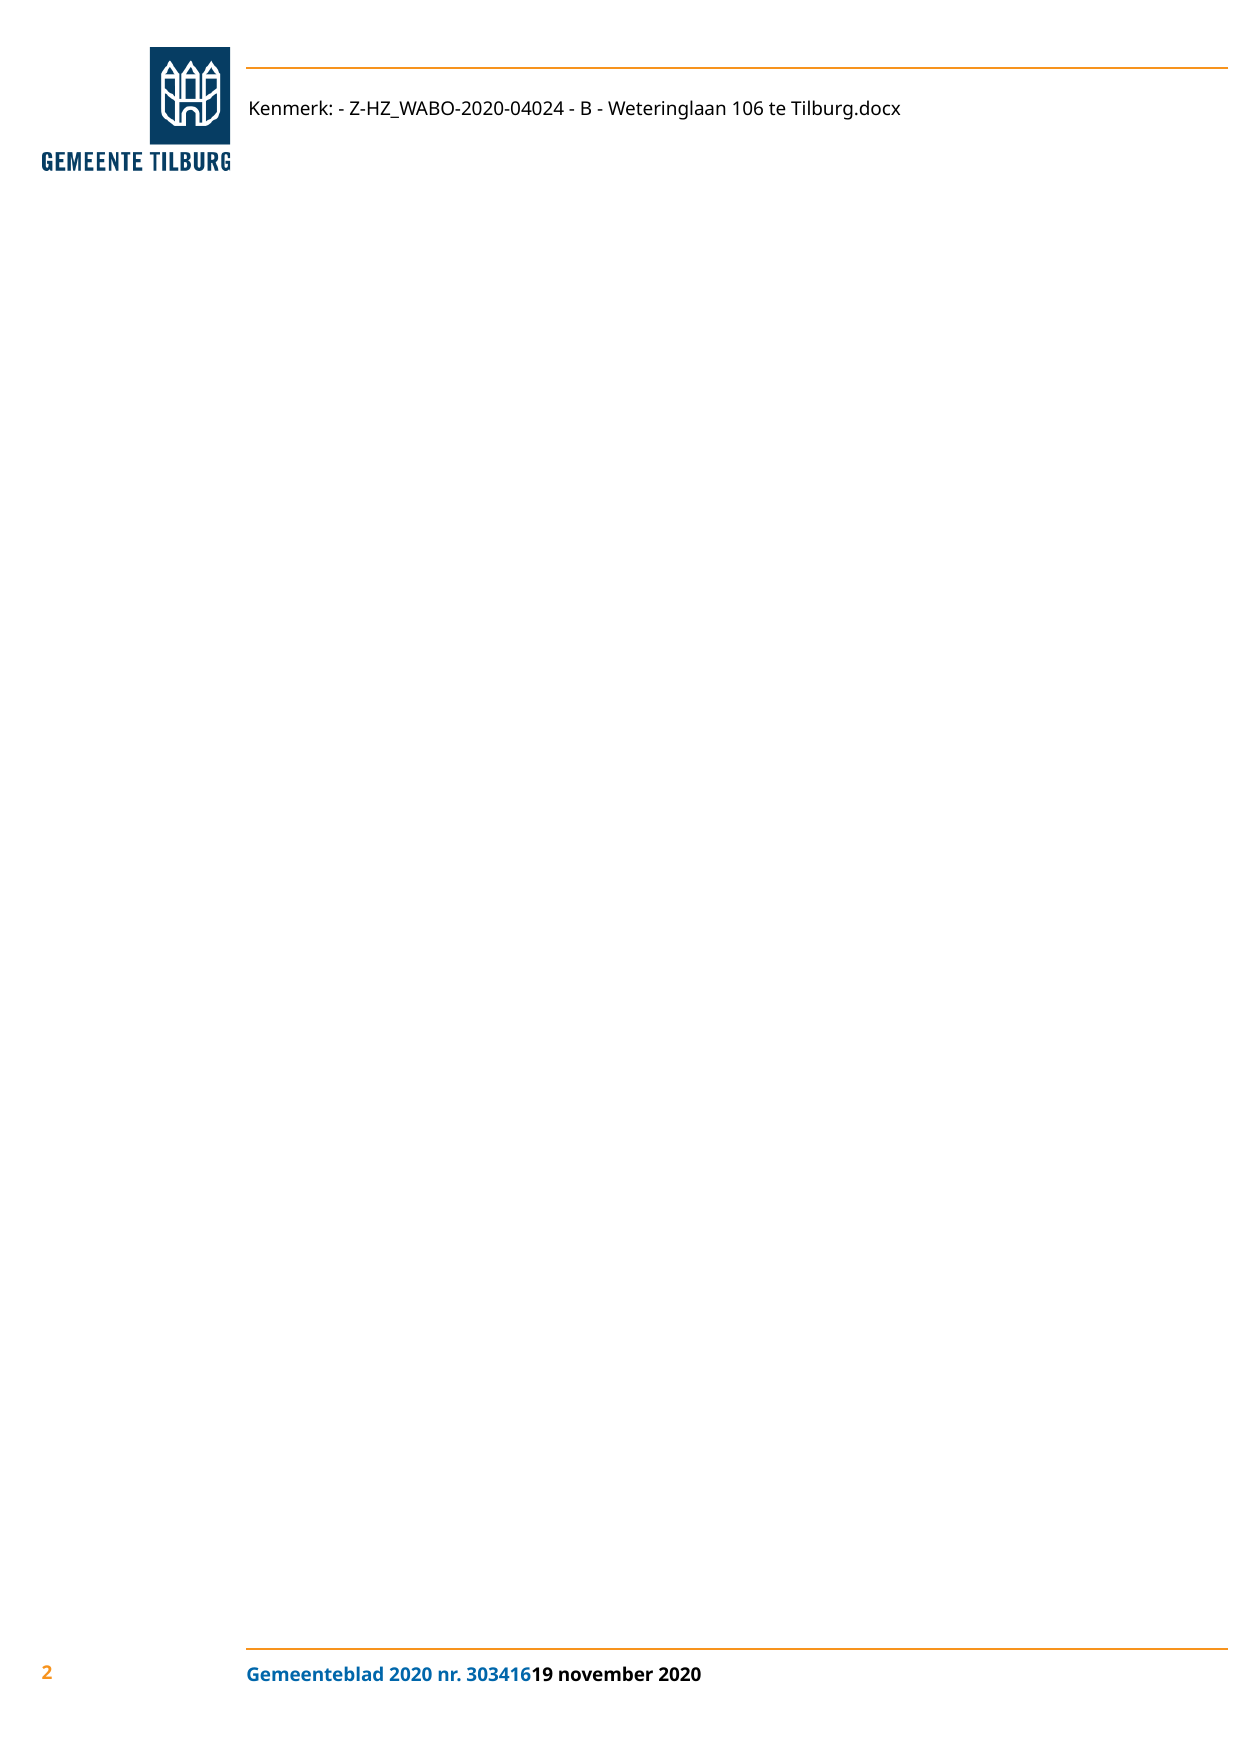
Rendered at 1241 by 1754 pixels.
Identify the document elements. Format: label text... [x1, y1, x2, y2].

text Kenmerk: - Z-HZ_WABO-2020-04024 - B - Weteringlaan 106 te Tilburg.docx [248, 95, 1152, 121]
picture [41, 47, 231, 172]
